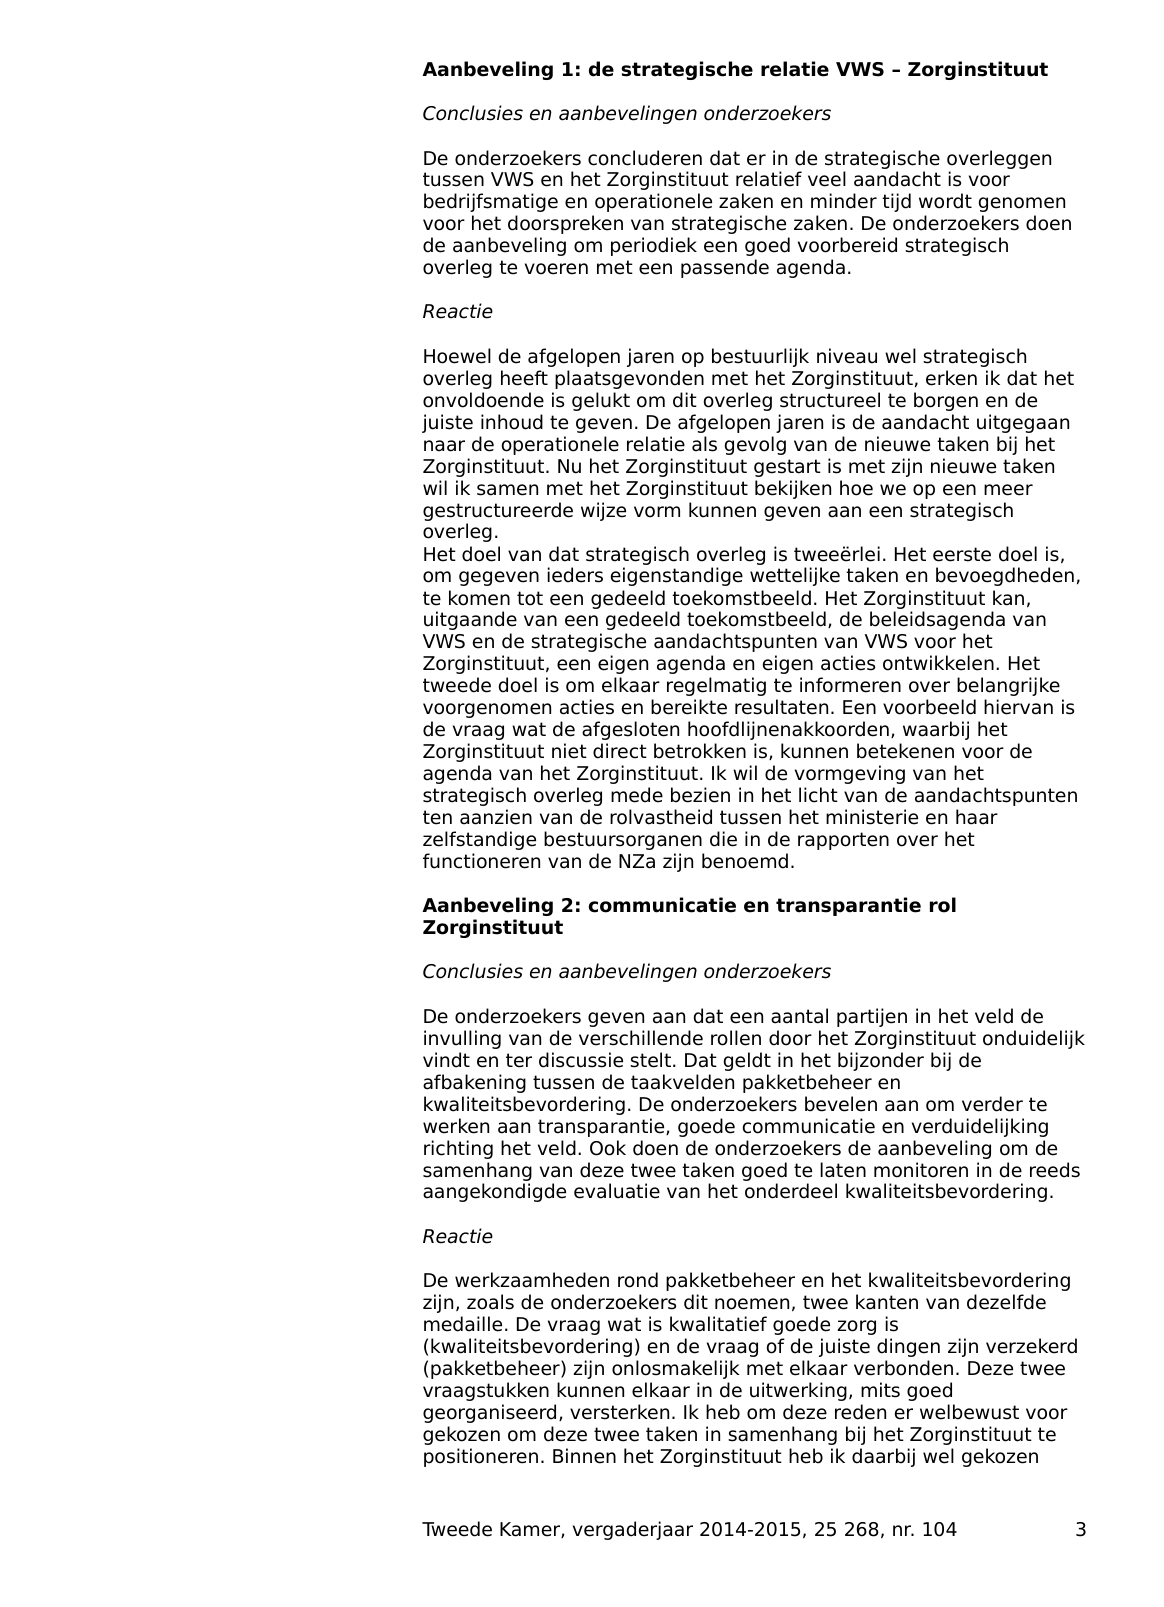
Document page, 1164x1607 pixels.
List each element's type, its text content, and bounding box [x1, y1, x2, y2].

subtitle Conclusies en aanbevelingen onderzoekers [422, 103, 1087, 125]
text De werkzaamheden rond pakketbeheer en het kwaliteitsbevordering zijn, zoals de onderzoekers dit noemen, twee kanten van dezelfde medaille. De vraag wat is kwalitatief goede zorg is (kwaliteitsbevordering) en de vraag of de juiste dingen zijn verzekerd (pakketbeheer) zijn onlosmakelijk met elkaar verbonden. Deze twee vraagstukken kunnen elkaar in de uitwerking, mits goed georganiseerd, versterken. Ik heb om deze reden er welbewust voor gekozen om deze twee taken in samenhang bij het Zorginstituut te positioneren. Binnen het Zorginstituut heb ik daarbij wel gekozen [422, 1270, 1087, 1468]
subtitle Aanbeveling 1: de strategische relatie VWS – Zorginstituut [422, 59, 1087, 81]
text Het doel van dat strategisch overleg is tweeërlei. Het eerste doel is, om gegeven ieders eigenstandige wettelijke taken en bevoegdheden, te komen tot een gedeeld toekomstbeeld. Het Zorginstituut kan, uitgaande van een gedeeld toekomstbeeld, de beleidsagenda van VWS en de strategische aandachtspunten van VWS voor het Zorginstituut, een eigen agenda en eigen acties ontwikkelen. Het tweede doel is om elkaar regelmatig te informeren over belangrijke voorgenomen acties en bereikte resultaten. Een voorbeeld hiervan is de vraag wat de afgesloten hoofdlijnenakkoorden, waarbij het Zorginstituut niet direct betrokken is, kunnen betekenen voor de agenda van het Zorginstituut. Ik wil de vormgeving van het strategisch overleg mede bezien in het licht van de aandachtspunten ten aanzien van de rolvastheid tussen het ministerie en haar zelfstandige bestuursorganen die in de rapporten over het functioneren van de NZa zijn benoemd. [422, 543, 1087, 873]
subtitle Reactie [422, 301, 1087, 323]
subtitle Reactie [422, 1226, 1087, 1248]
subtitle Conclusies en aanbevelingen onderzoekers [422, 961, 1087, 983]
text De onderzoekers concluderen dat er in de strategische overleggen tussen VWS en het Zorginstituut relatief veel aandacht is voor bedrijfsmatige en operationele zaken en minder tijd wordt genomen voor het doorspreken van strategische zaken. De onderzoekers doen de aanbeveling om periodiek een goed voorbereid strategisch overleg te voeren met een passende agenda. [422, 147, 1087, 279]
text Hoewel de afgelopen jaren op bestuurlijk niveau wel strategisch overleg heeft plaatsgevonden met het Zorginstituut, erken ik dat het onvoldoende is gelukt om dit overleg structureel te borgen en de juiste inhoud te geven. De afgelopen jaren is de aandacht uitgegaan naar de operationele relatie als gevolg van de nieuwe taken bij het Zorginstituut. Nu het Zorginstituut gestart is met zijn nieuwe taken wil ik samen met het Zorginstituut bekijken hoe we op een meer gestructureerde wijze vorm kunnen geven aan een strategisch overleg. [422, 346, 1087, 543]
text De onderzoekers geven aan dat een aantal partijen in het veld de invulling van de verschillende rollen door het Zorginstituut onduidelijk vindt en ter discussie stelt. Dat geldt in het bijzonder bij de afbakening tussen de taakvelden pakketbeheer en kwaliteitsbevordering. De onderzoekers bevelen aan om verder te werken aan transparantie, goede communicatie en verduidelijking richting het veld. Ook doen de onderzoekers de aanbeveling om de samenhang van deze twee taken goed te laten monitoren in de reeds aangekondigde evaluatie van het onderdeel kwaliteitsbevordering. [422, 1006, 1087, 1203]
subtitle Aanbeveling 2: communicatie en transparantie rol Zorginstituut [422, 895, 1087, 939]
